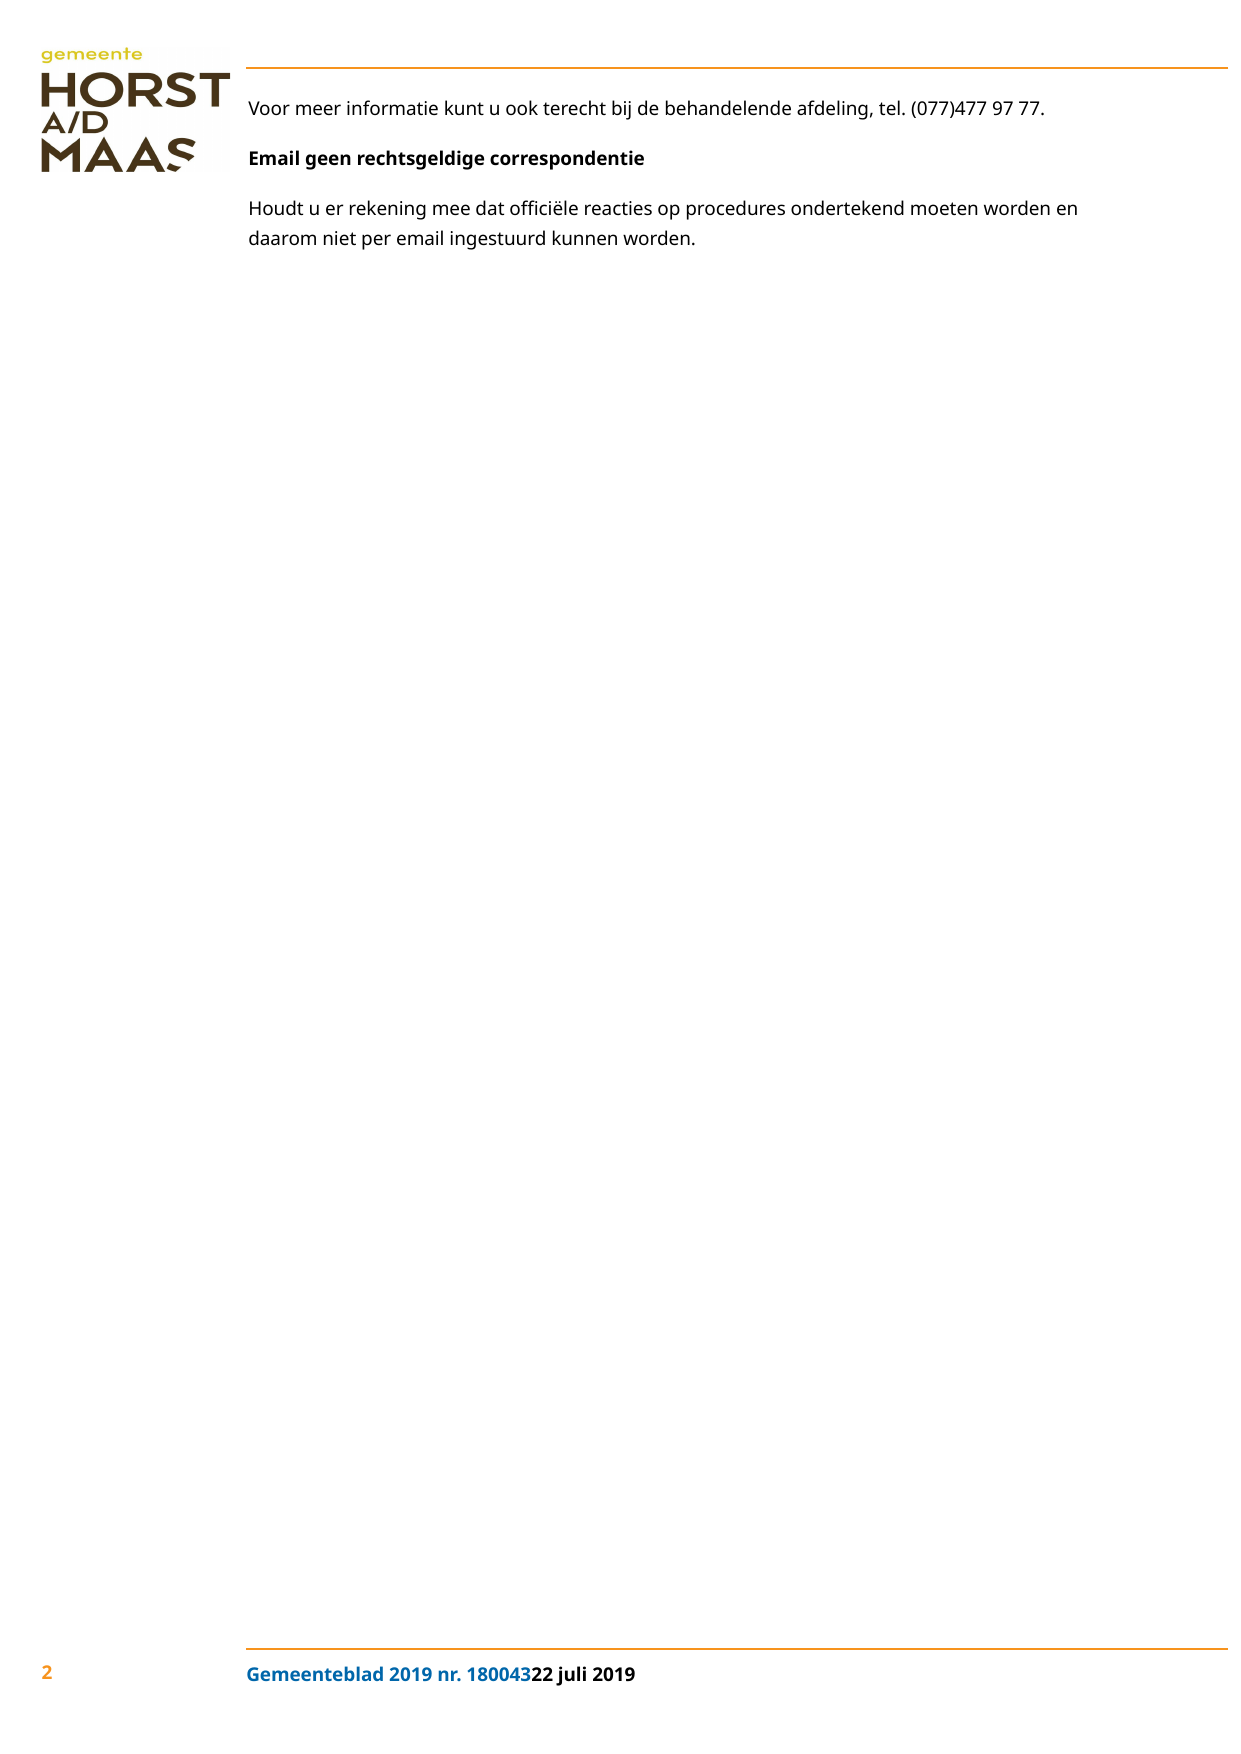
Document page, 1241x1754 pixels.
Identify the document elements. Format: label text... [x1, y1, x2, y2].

text Voor meer informatie kunt u ook terecht bij de behandelende afdeling, tel. (077)477 97 77. [248, 95, 1152, 121]
picture [41, 47, 231, 172]
text Houdt u er rekening mee dat officiële reacties op procedures ondertekend moeten worden en daarom niet per email ingestuurd kunnen worden. [248, 196, 1152, 251]
text Email geen rechtsgeldige correspondentie [248, 145, 1152, 171]
